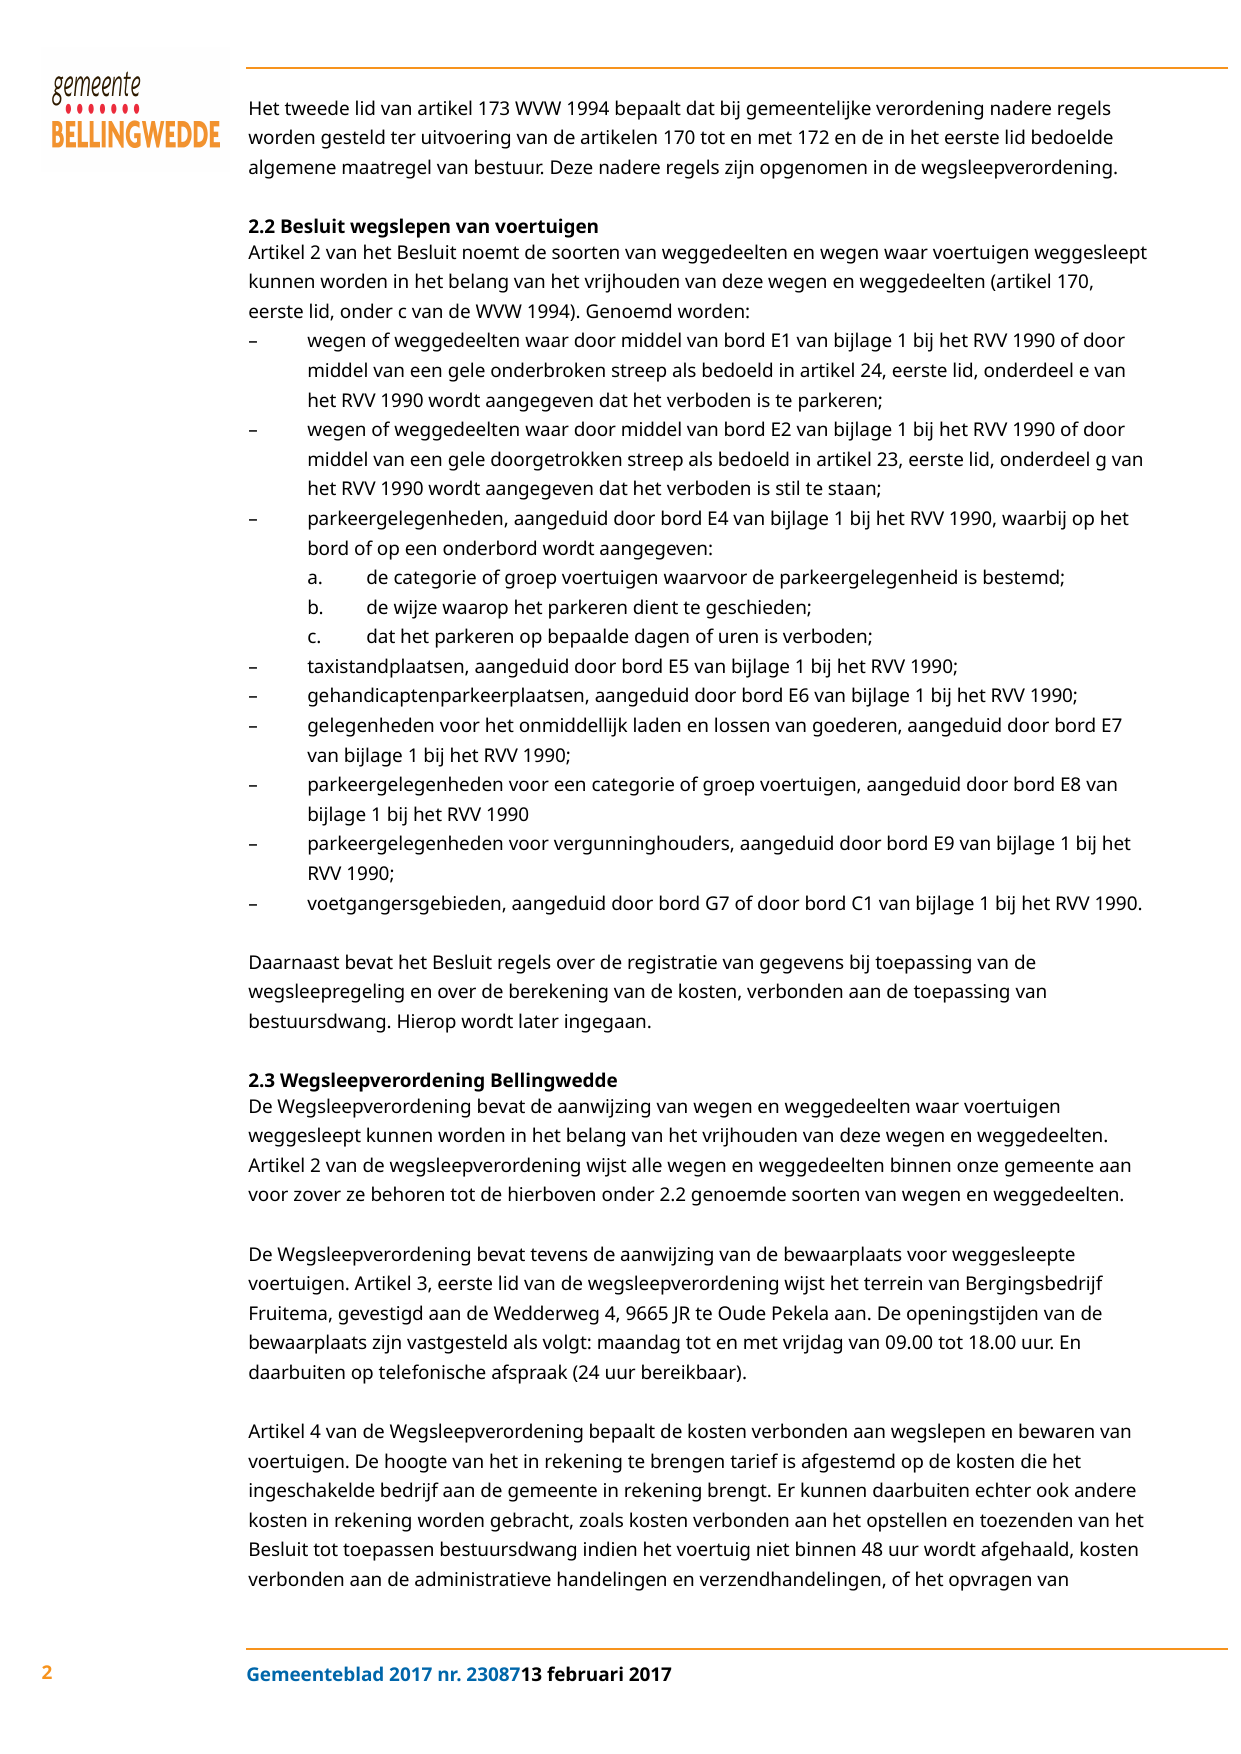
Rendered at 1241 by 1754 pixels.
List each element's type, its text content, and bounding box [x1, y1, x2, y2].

list gehandicaptenparkeerplaatsen, aangeduid door bord E6 van bijlage 1 bij het RVV 1990; [248, 683, 1152, 708]
list parkeergelegenheden voor vergunninghouders, aangeduid door bord E9 van bijlage 1 bij het RVV 1990; [248, 831, 1152, 886]
text Daarnaast bevat het Besluit regels over de registratie van gegevens bij toepassing van de wegsleepregeling en over de berekening van de kosten, verbonden aan de toepassing van bestuursdwang. Hierop wordt later ingegaan. [248, 949, 1152, 1034]
list dat het parkeren op bepaalde dagen of uren is verboden; [307, 623, 1152, 649]
text 2.2 Besluit wegslepen van voertuigen [248, 213, 1152, 239]
list gelegenheden voor het onmiddellijk laden en lossen van goederen, aangeduid door bord E7 van bijlage 1 bij het RVV 1990; [248, 712, 1152, 767]
text Artikel 2 van het Besluit noemt de soorten van weggedeelten en wegen waar voertuigen weggesleept kunnen worden in het belang van het vrijhouden van deze wegen en weggedeelten (artikel 170, eerste lid, onder c van de WVW 1994). Genoemd worden: [248, 239, 1152, 324]
picture [41, 47, 231, 172]
list wegen of weggedeelten waar door middel van bord E1 van bijlage 1 bij het RVV 1990 of door middel van een gele onderbroken streep als bedoeld in artikel 24, eerste lid, onderdeel e van het RVV 1990 wordt aangegeven dat het verboden is te parkeren; [248, 328, 1152, 412]
text Artikel 4 van de Wegsleepverordening bepaalt de kosten verbonden aan wegslepen en bewaren van voertuigen. De hoogte van het in rekening te brengen tarief is afgestemd op de kosten die het ingeschakelde bedrijf aan de gemeente in rekening brengt. Er kunnen daarbuiten echter ook andere kosten in rekening worden gebracht, zoals kosten verbonden aan het opstellen en toezenden van het Besluit tot toepassen bestuursdwang indien het voertuig niet binnen 48 uur wordt afgehaald, kosten verbonden aan de administratieve handelingen en verzendhandelingen, of het opvragen van [248, 1418, 1152, 1592]
list voetgangersgebieden, aangeduid door bord G7 of door bord C1 van bijlage 1 bij het RVV 1990. [248, 890, 1152, 915]
list parkeergelegenheden voor een categorie of groep voertuigen, aangeduid door bord E8 van bijlage 1 bij het RVV 1990 [248, 771, 1152, 827]
list taxistandplaatsen, aangeduid door bord E5 van bijlage 1 bij het RVV 1990; [248, 653, 1152, 679]
list de categorie of groep voertuigen waarvoor de parkeergelegenheid is bestemd; [307, 564, 1152, 590]
text 2.3 Wegsleepverordening Bellingwedde [248, 1067, 1152, 1093]
list parkeergelegenheden, aangeduid door bord E4 van bijlage 1 bij het RVV 1990, waarbij op het bord of op een onderbord wordt aangegeven: [248, 505, 1152, 560]
text De Wegsleepverordening bevat de aanwijzing van wegen en weggedeelten waar voertuigen weggesleept kunnen worden in het belang van het vrijhouden van deze wegen en weggedeelten. Artikel 2 van de wegsleepverordening wijst alle wegen en weggedeelten binnen onze gemeente aan voor zover ze behoren tot de hierboven onder 2.2 genoemde soorten van wegen en weggedeelten. [248, 1093, 1152, 1207]
text Het tweede lid van artikel 173 WVW 1994 bepaalt dat bij gemeentelijke verordening nadere regels worden gesteld ter uitvoering van de artikelen 170 tot en met 172 en de in het eerste lid bedoelde algemene maatregel van bestuur. Deze nadere regels zijn opgenomen in de wegsleepverordening. [248, 95, 1152, 180]
text De Wegsleepverordening bevat tevens de aanwijzing van de bewaarplaats voor weggesleepte voertuigen. Artikel 3, eerste lid van de wegsleepverordening wijst het terrein van Bergingsbedrijf Fruitema, gevestigd aan de Wedderweg 4, 9665 JR te Oude Pekela aan. De openingstijden van de bewaarplaats zijn vastgesteld als volgt: maandag tot en met vrijdag van 09.00 tot 18.00 uur. En daarbuiten op telefonische afspraak (24 uur bereikbaar). [248, 1241, 1152, 1385]
list wegen of weggedeelten waar door middel van bord E2 van bijlage 1 bij het RVV 1990 of door middel van een gele doorgetrokken streep als bedoeld in artikel 23, eerste lid, onderdeel g van het RVV 1990 wordt aangegeven dat het verboden is stil te staan; [248, 416, 1152, 501]
list de wijze waarop het parkeren dient te geschieden; [307, 594, 1152, 619]
